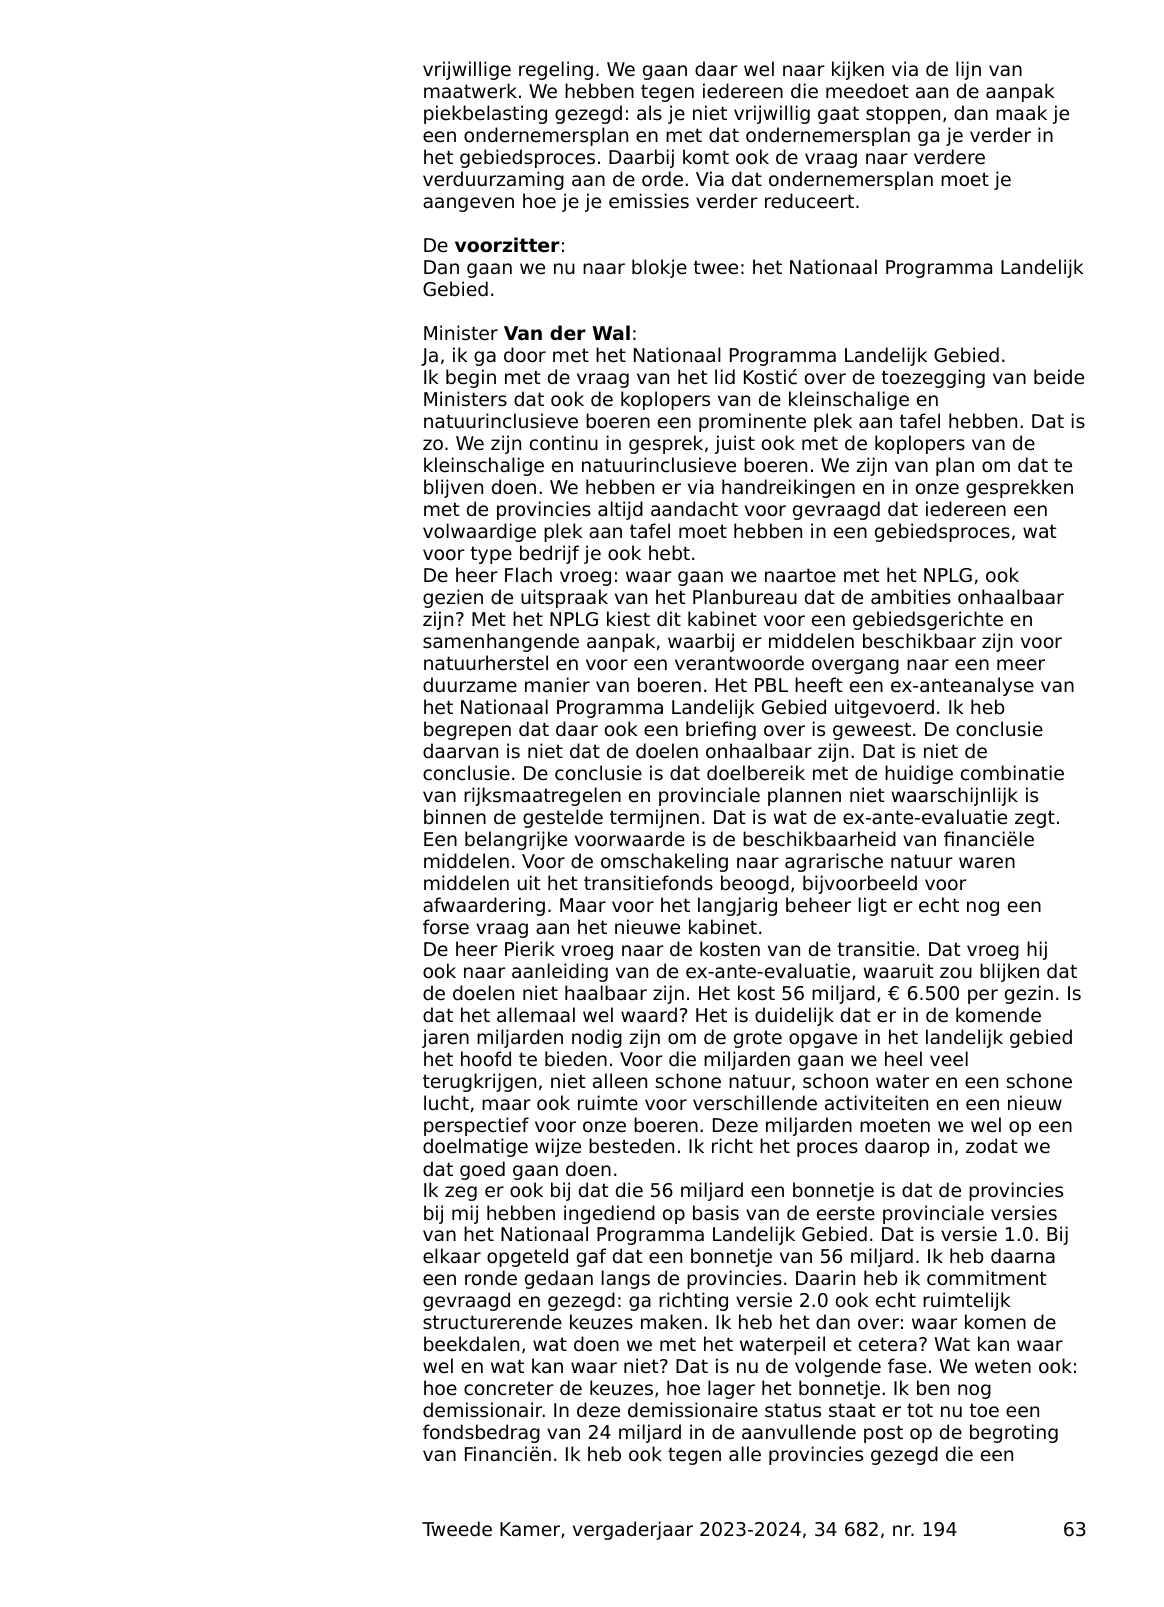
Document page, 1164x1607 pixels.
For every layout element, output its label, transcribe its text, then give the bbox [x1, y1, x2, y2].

text vrijwillige regeling. We gaan daar wel naar kijken via de lijn van maatwerk. We hebben tegen iedereen die meedoet aan de aanpak piekbelasting gezegd: als je niet vrijwillig gaat stoppen, dan maak je een ondernemersplan en met dat ondernemersplan ga je verder in het gebiedsproces. Daarbij komt ook de vraag naar verdere verduurzaming aan de orde. Via dat ondernemersplan moet je aangeven hoe je je emissies verder reduceert. [422, 59, 1087, 213]
text De heer Pierik vroeg naar de kosten van de transitie. Dat vroeg hij ook naar aanleiding van de ex-ante-evaluatie, waaruit zou blijken dat de doelen niet haalbaar zijn. Het kost 56 miljard, € 6.500 per gezin. Is dat het allemaal wel waard? Het is duidelijk dat er in de komende jaren miljarden nodig zijn om de grote opgave in het landelijk gebied het hoofd te bieden. Voor die miljarden gaan we heel veel terugkrijgen, niet alleen schone natuur, schoon water en een schone lucht, maar ook ruimte voor verschillende activiteiten en een nieuw perspectief voor onze boeren. Deze miljarden moeten we wel op een doelmatige wijze besteden. Ik richt het proces daarop in, zodat we dat goed gaan doen. [422, 939, 1087, 1180]
text Ik zeg er ook bij dat die 56 miljard een bonnetje is dat de provincies bij mij hebben ingediend op basis van de eerste provinciale versies van het Nationaal Programma Landelijk Gebied. Dat is versie 1.0. Bij elkaar opgeteld gaf dat een bonnetje van 56 miljard. Ik heb daarna een ronde gedaan langs de provincies. Daarin heb ik commitment gevraagd en gezegd: ga richting versie 2.0 ook echt ruimtelijk structurerende keuzes maken. Ik heb het dan over: waar komen de beekdalen, wat doen we met het waterpeil et cetera? Wat kan waar wel en wat kan waar niet? Dat is nu de volgende fase. We weten ook: hoe concreter de keuzes, hoe lager het bonnetje. Ik ben nog demissionair. In deze demissionaire status staat er tot nu toe een fondsbedrag van 24 miljard in de aanvullende post op de begroting van Financiën. Ik heb ook tegen alle provincies gezegd die een [422, 1180, 1087, 1466]
text Minister Van der Wal: [422, 323, 1087, 345]
text Dan gaan we nu naar blokje twee: het Nationaal Programma Landelijk Gebied. [422, 257, 1087, 301]
text De heer Flach vroeg: waar gaan we naartoe met het NPLG, ook gezien de uitspraak van het Planbureau dat de ambities onhaalbaar zijn? Met het NPLG kiest dit kabinet voor een gebiedsgerichte en samenhangende aanpak, waarbij er middelen beschikbaar zijn voor natuurherstel en voor een verantwoorde overgang naar een meer duurzame manier van boeren. Het PBL heeft een ex-anteanalyse van het Nationaal Programma Landelijk Gebied uitgevoerd. Ik heb begrepen dat daar ook een briefing over is geweest. De conclusie daarvan is niet dat de doelen onhaalbaar zijn. Dat is niet de conclusie. De conclusie is dat doelbereik met de huidige combinatie van rijksmaatregelen en provinciale plannen niet waarschijnlijk is binnen de gestelde termijnen. Dat is wat de ex-ante-evaluatie zegt. Een belangrijke voorwaarde is de beschikbaarheid van financiële middelen. Voor de omschakeling naar agrarische natuur waren middelen uit het transitiefonds beoogd, bijvoorbeeld voor afwaardering. Maar voor het langjarig beheer ligt er echt nog een forse vraag aan het nieuwe kabinet. [422, 565, 1087, 939]
text Ja, ik ga door met het Nationaal Programma Landelijk Gebied. [422, 345, 1087, 367]
text De voorzitter: [422, 235, 1087, 257]
text Ik begin met de vraag van het lid Kostić over de toezegging van beide Ministers dat ook de koplopers van de kleinschalige en natuurinclusieve boeren een prominente plek aan tafel hebben. Dat is zo. We zijn continu in gesprek, juist ook met de koplopers van de kleinschalige en natuurinclusieve boeren. We zijn van plan om dat te blijven doen. We hebben er via handreikingen en in onze gesprekken met de provincies altijd aandacht voor gevraagd dat iedereen een volwaardige plek aan tafel moet hebben in een gebiedsproces, wat voor type bedrijf je ook hebt. [422, 367, 1087, 565]
